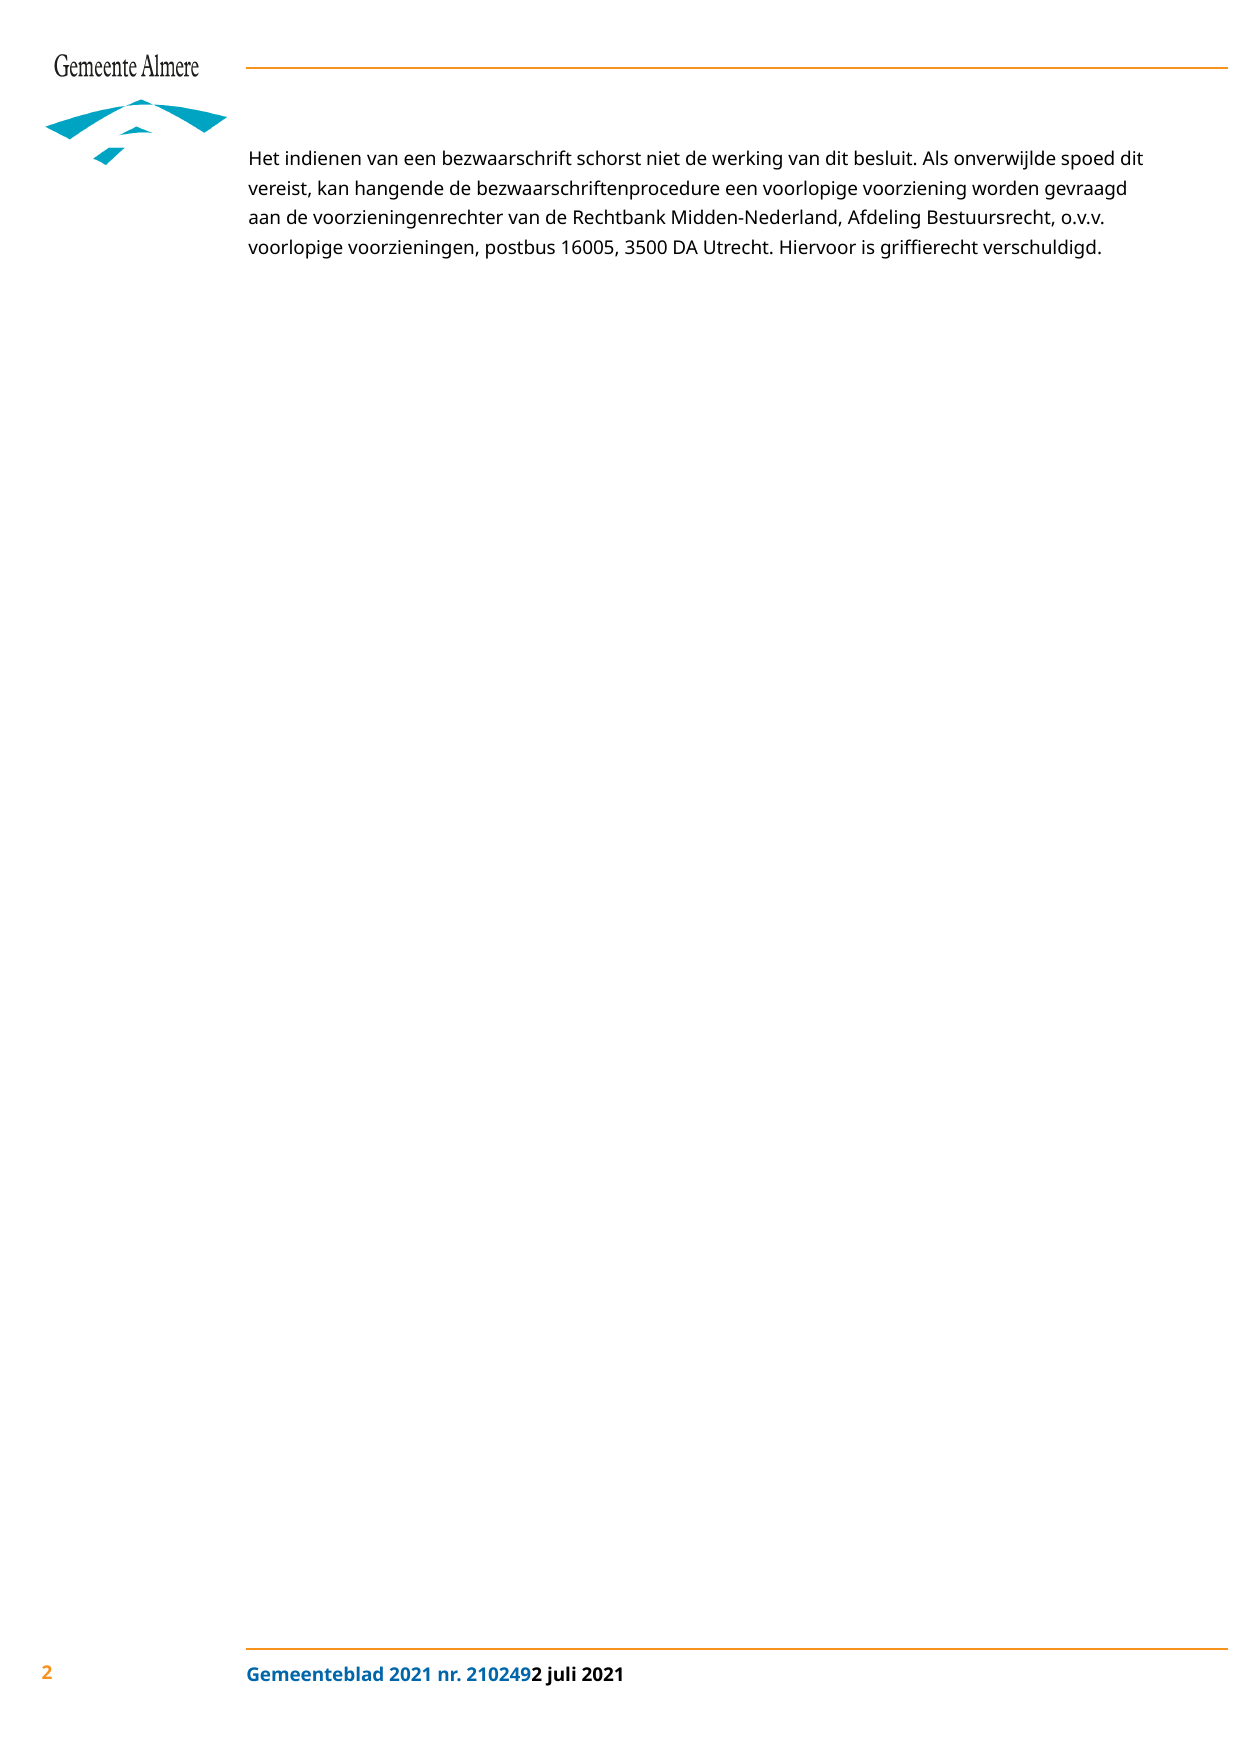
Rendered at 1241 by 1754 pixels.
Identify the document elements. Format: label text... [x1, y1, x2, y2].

text Het indienen van een bezwaarschrift schorst niet de werking van dit besluit. Als onverwijlde spoed dit vereist, kan hangende de bezwaarschriftenprocedure een voorlopige voorziening worden gevraagd aan de voorzieningenrechter van de Rechtbank Midden-Nederland, Afdeling Bestuursrecht, o.v.v. voorlopige voorzieningen, postbus 16005, 3500 DA Utrecht. Hiervoor is griffierecht verschuldigd. [248, 145, 1152, 260]
picture [41, 47, 231, 172]
